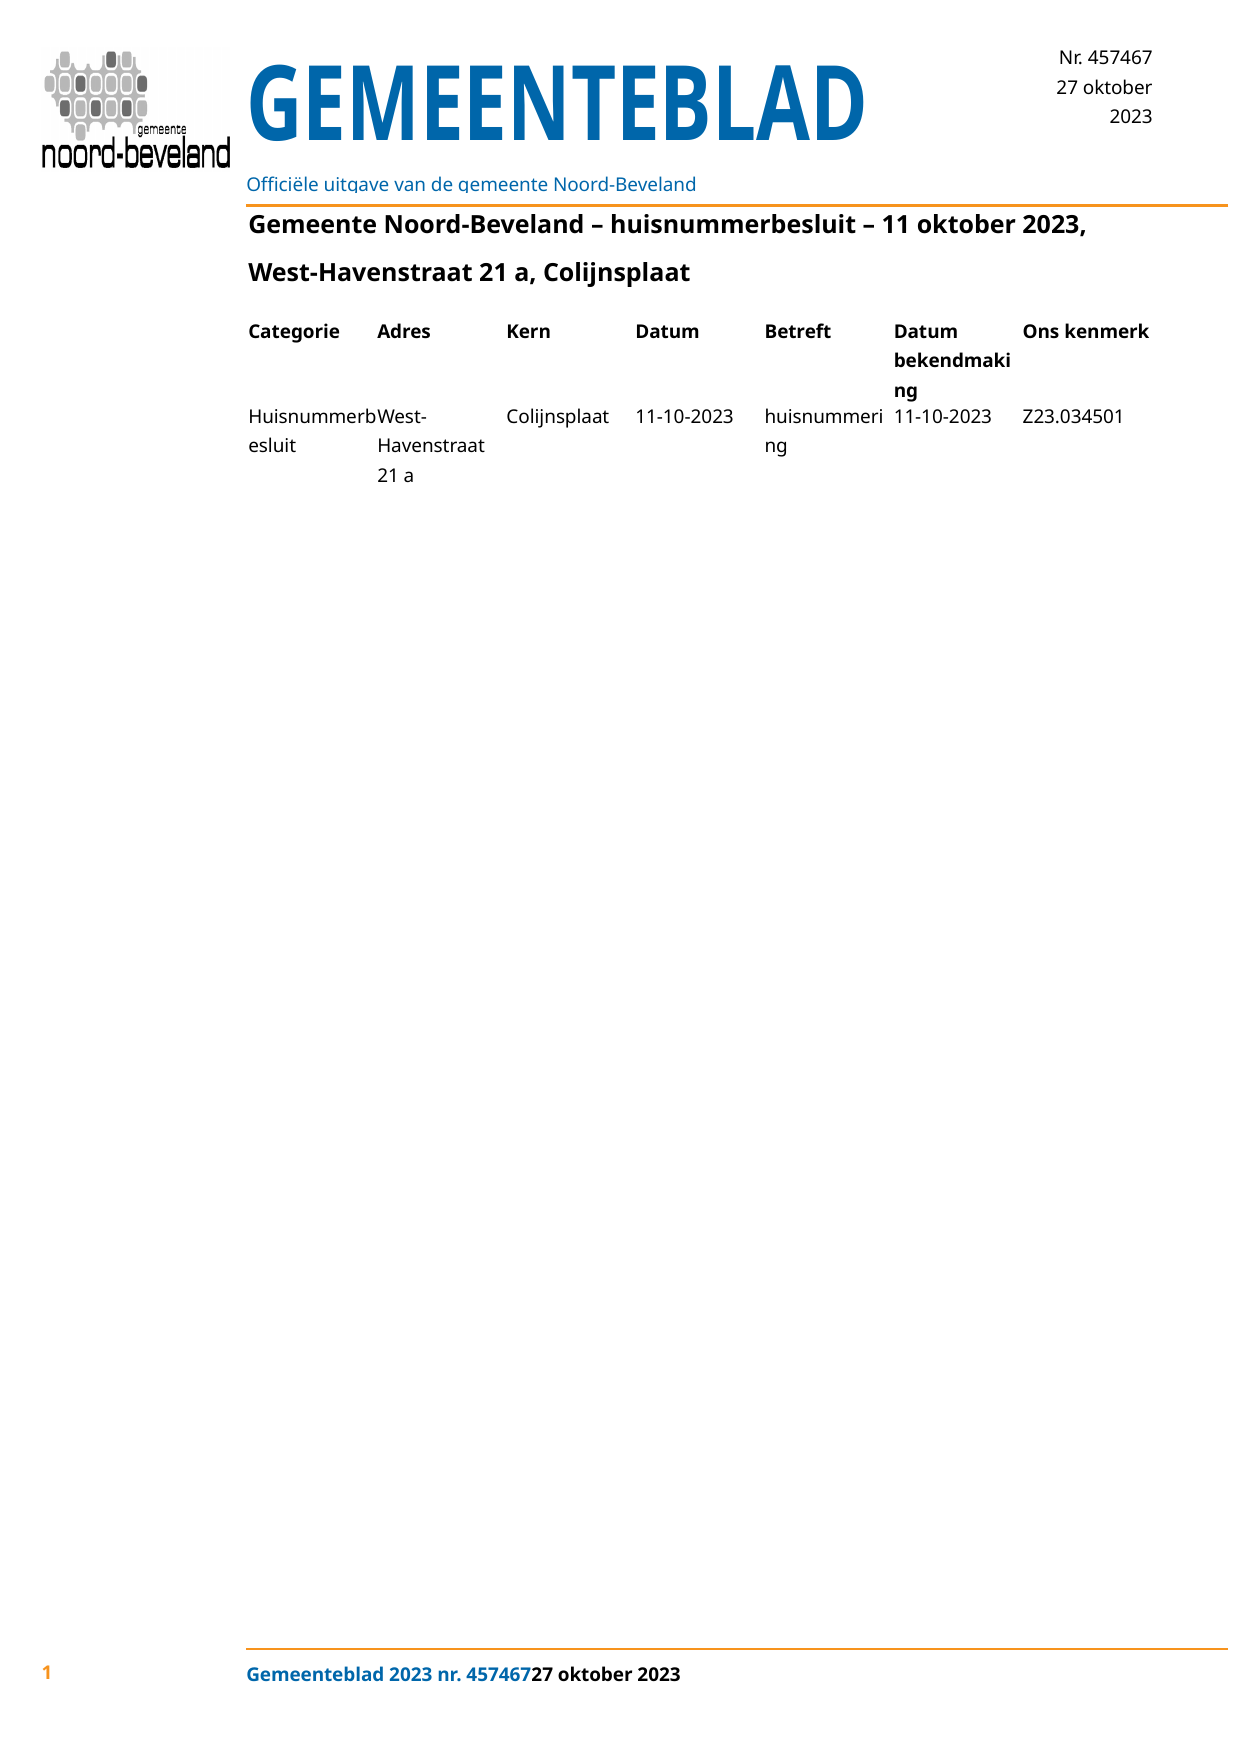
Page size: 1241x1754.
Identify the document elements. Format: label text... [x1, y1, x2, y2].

picture [41, 47, 231, 172]
table_cell Z23.034501 [1023, 403, 1152, 488]
table_cell Huisnummerbesluit [248, 403, 377, 488]
table_header Adres [377, 318, 506, 403]
table_cell 11-10-2023 [894, 403, 1022, 488]
text Gemeente Noord-Beveland – huisnummerbesluit – 11 oktober 2023, West-Havenstraat 21 a, Colijnsplaat [248, 207, 1152, 288]
table_header Ons kenmerk [1023, 318, 1152, 403]
table_cell West-Havenstraat 21 a [377, 403, 506, 488]
table_header Datum bekendmaking [894, 318, 1022, 403]
table_cell huisnummering [764, 403, 893, 488]
table_header Categorie [248, 318, 377, 403]
table_header Betreft [764, 318, 893, 403]
table_header Datum [635, 318, 764, 403]
table_cell Colijnsplaat [506, 403, 635, 488]
table_cell 11-10-2023 [635, 403, 764, 488]
table_header Kern [506, 318, 635, 403]
